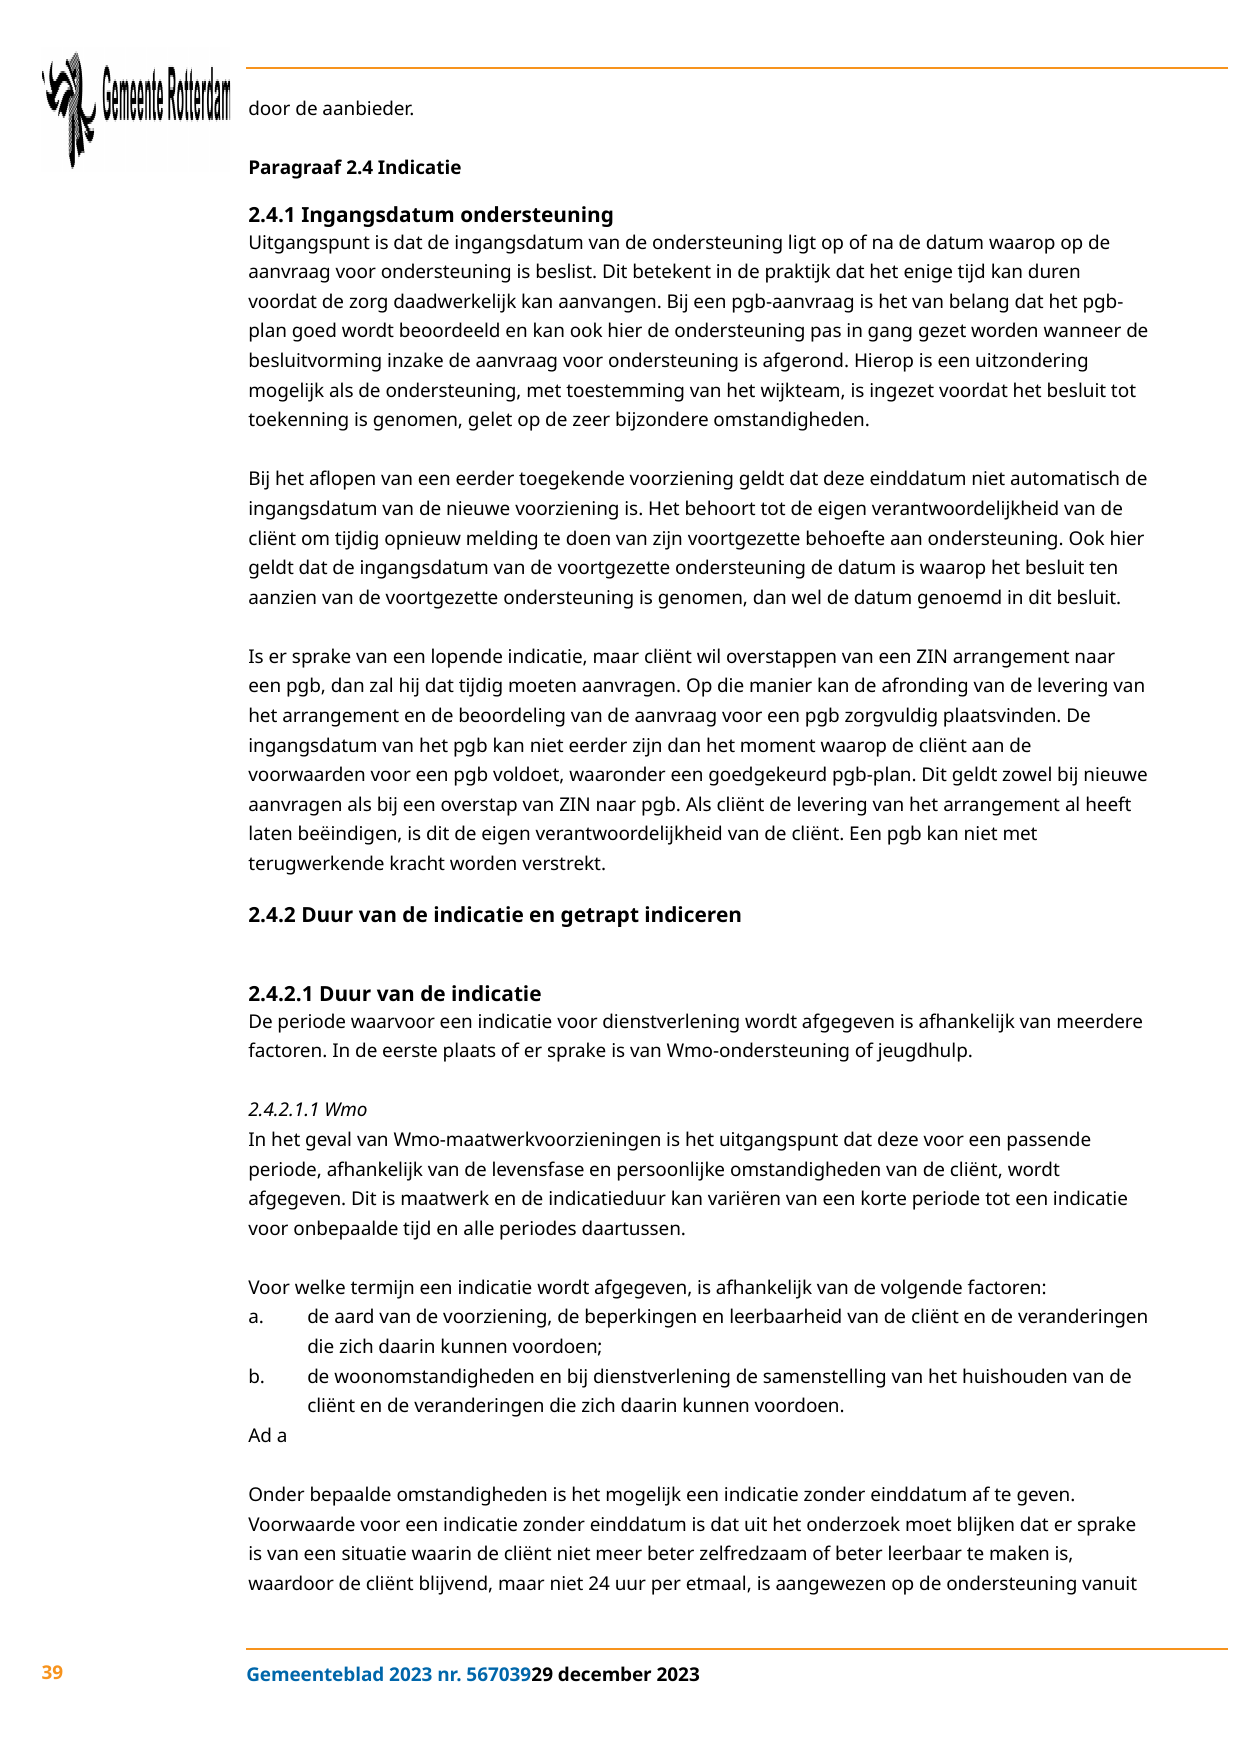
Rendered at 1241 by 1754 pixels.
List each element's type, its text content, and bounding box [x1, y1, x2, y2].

list de aard van de voorziening, de beperkingen en leerbaarheid van de cliënt en de veranderingen die zich daarin kunnen voordoen; [248, 1304, 1152, 1359]
text Bij het aflopen van een eerder toegekende voorziening geldt dat deze einddatum niet automatisch de ingangsdatum van de nieuwe voorziening is. Het behoort tot de eigen verantwoordelijkheid van de cliënt om tijdig opnieuw melding te doen van zijn voortgezette behoefte aan ondersteuning. Ook hier geldt dat de ingangsdatum van de voortgezette ondersteuning de datum is waarop het besluit ten aanzien van de voortgezette ondersteuning is genomen, dan wel de datum genoemd in dit besluit. [248, 466, 1152, 610]
text Uitgangspunt is dat de ingangsdatum van de ondersteuning ligt op of na de datum waarop op de aanvraag voor ondersteuning is beslist. Dit betekent in de praktijk dat het enige tijd kan duren voordat de zorg daadwerkelijk kan aanvangen. Bij een pgb-aanvraag is het van belang dat het pgb-plan goed wordt beoordeeld en kan ook hier de ondersteuning pas in gang gezet worden wanneer de besluitvorming inzake de aanvraag voor ondersteuning is afgerond. Hierop is een uitzondering mogelijk als de ondersteuning, met toestemming van het wijkteam, is ingezet voordat het besluit tot toekenning is genomen, gelet op de zeer bijzondere omstandigheden. [248, 229, 1152, 432]
text De periode waarvoor een indicatie voor dienstverlening wordt afgegeven is afhankelijk van meerdere factoren. In de eerste plaats of er sprake is van Wmo-ondersteuning of jeugdhulp. [248, 1008, 1152, 1063]
text 2.4.2 Duur van de indicatie en getrapt indiceren [248, 901, 1152, 929]
text door de aanbieder. [248, 95, 1152, 121]
text Paragraaf 2.4 Indicatie [248, 154, 1152, 180]
text 2.4.2.1 Duur van de indicatie [248, 979, 1152, 1008]
text Voor welke termijn een indicatie wordt afgegeven, is afhankelijk van de volgende factoren: [248, 1274, 1152, 1300]
picture [41, 47, 231, 172]
text 2.4.1 Ingangsdatum ondersteuning [248, 201, 1152, 229]
text Is er sprake van een lopende indicatie, maar cliënt wil overstappen van een ZIN arrangement naar een pgb, dan zal hij dat tijdig moeten aanvragen. Op die manier kan de afronding van de levering van het arrangement en de beoordeling van de aanvraag voor een pgb zorgvuldig plaatsvinden. De ingangsdatum van het pgb kan niet eerder zijn dan het moment waarop de cliënt aan de voorwaarden voor een pgb voldoet, waaronder een goedgekeurd pgb-plan. Dit geldt zowel bij nieuwe aanvragen als bij een overstap van ZIN naar pgb. Als cliënt de levering van het arrangement al heeft laten beëindigen, is dit de eigen verantwoordelijkheid van de cliënt. Een pgb kan niet met terugwerkende kracht worden verstrekt. [248, 643, 1152, 876]
list de woonomstandigheden en bij dienstverlening de samenstelling van het huishouden van de cliënt en de veranderingen die zich daarin kunnen voordoen. [248, 1363, 1152, 1418]
text Ad a [248, 1422, 1152, 1448]
text In het geval van Wmo-maatwerkvoorzieningen is het uitgangspunt dat deze voor een passende periode, afhankelijk van de levensfase en persoonlijke omstandigheden van de cliënt, wordt afgegeven. Dit is maatwerk en de indicatieduur kan variëren van een korte periode tot een indicatie voor onbepaalde tijd en alle periodes daartussen. [248, 1126, 1152, 1241]
text 2.4.2.1.1 Wmo [248, 1097, 1152, 1122]
text Onder bepaalde omstandigheden is het mogelijk een indicatie zonder einddatum af te geven. Voorwaarde voor een indicatie zonder einddatum is dat uit het onderzoek moet blijken dat er sprake is van een situatie waarin de cliënt niet meer beter zelfredzaam of beter leerbaar te maken is, waardoor de cliënt blijvend, maar niet 24 uur per etmaal, is aangewezen op de ondersteuning vanuit [248, 1481, 1152, 1596]
